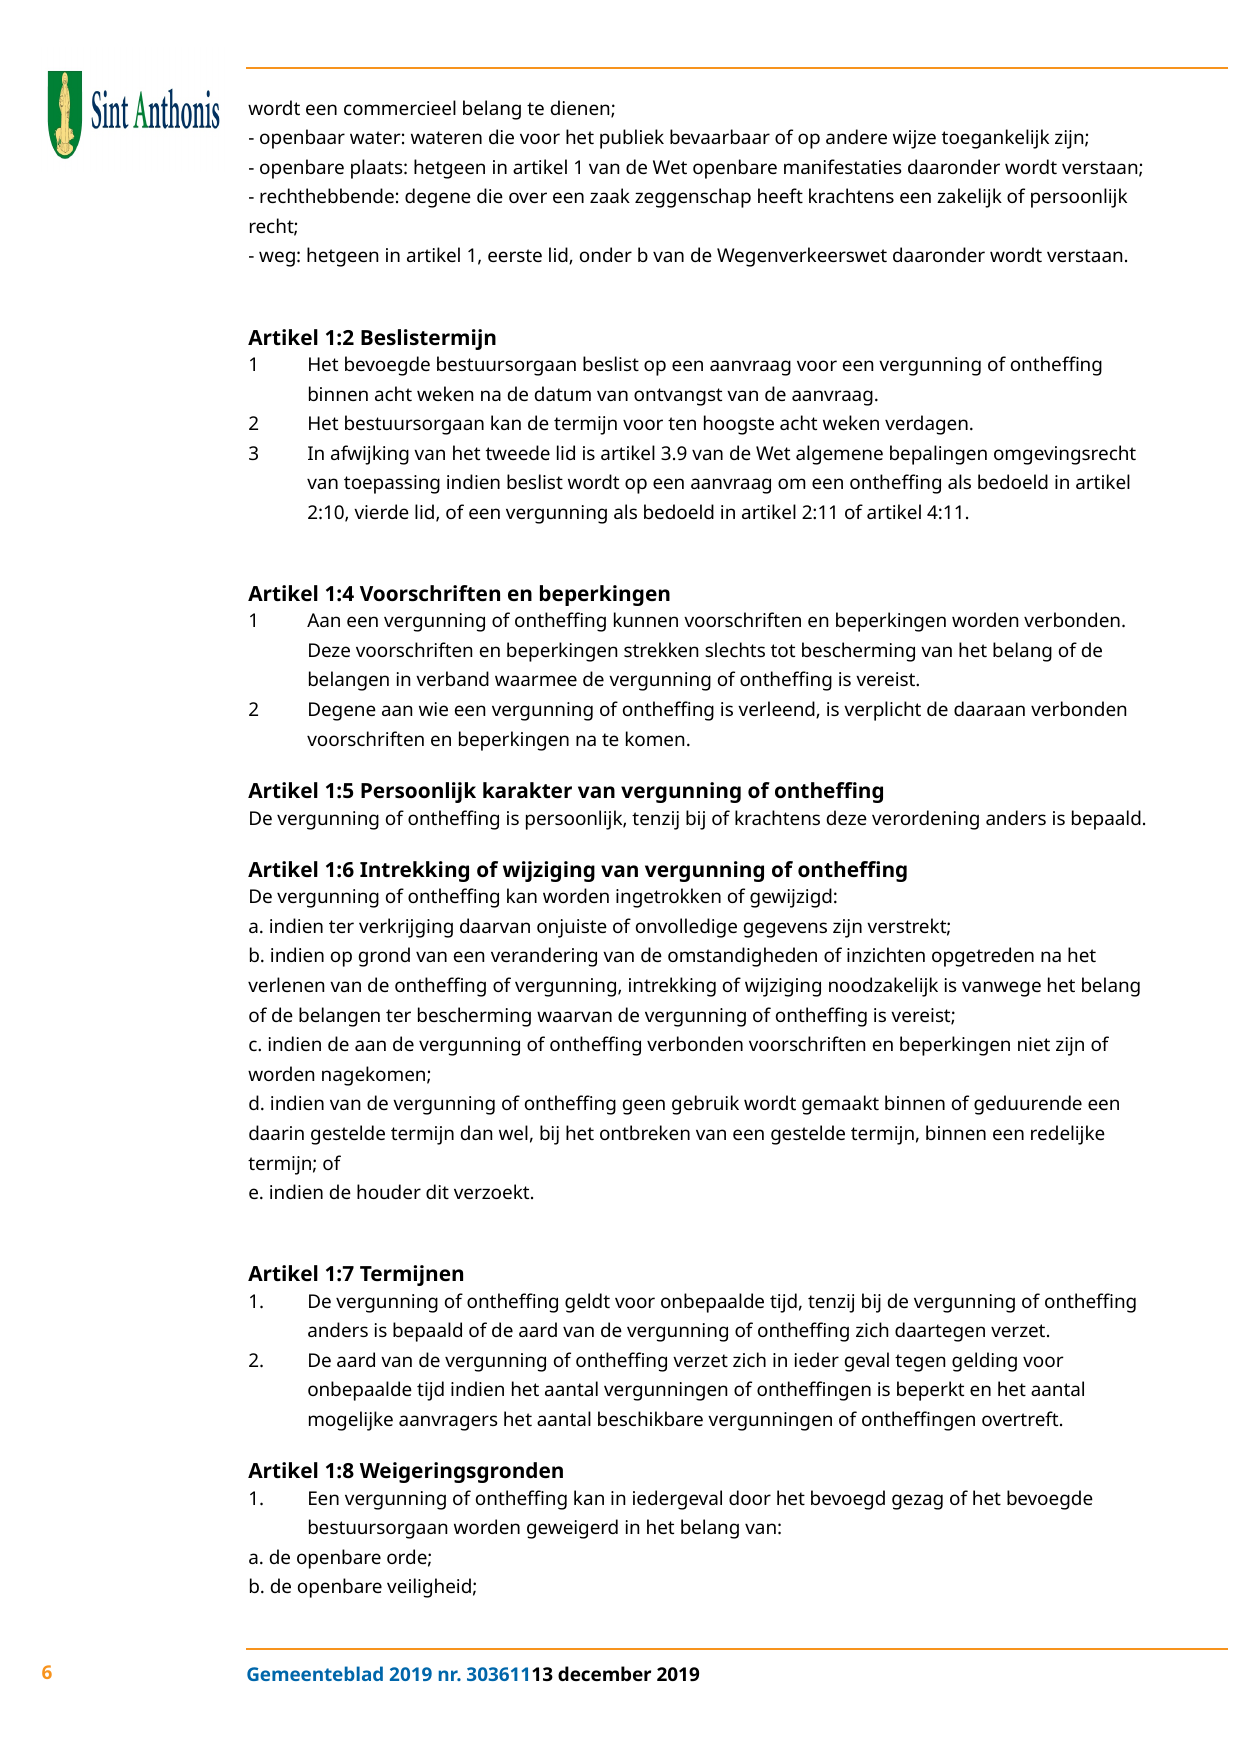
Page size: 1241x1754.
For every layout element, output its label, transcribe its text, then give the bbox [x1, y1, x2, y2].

text b. de openbare veiligheid; [248, 1574, 1152, 1599]
text wordt een commercieel belang te dienen; [248, 95, 1152, 121]
list Een vergunning of ontheffing kan in iedergeval door het bevoegd gezag of het bevoegde bestuursorgaan worden geweigerd in het belang van: [248, 1485, 1152, 1540]
text Artikel 1:8 Weigeringsgronden [248, 1457, 1152, 1485]
text a. de openbare orde; [248, 1544, 1152, 1570]
text Artikel 1:2 Beslistermijn [248, 323, 1152, 351]
text De vergunning of ontheffing is persoonlijk, tenzij bij of krachtens deze verordening anders is bepaald. [248, 805, 1152, 830]
text Artikel 1:6 Intrekking of wijziging van vergunning of ontheffing [248, 855, 1152, 883]
text d. indien van de vergunning of ontheffing geen gebruik wordt gemaakt binnen of geduurende een daarin gestelde termijn dan wel, bij het ontbreken van een gestelde termijn, binnen een redelijke termijn; of [248, 1091, 1152, 1176]
text c. indien de aan de vergunning of ontheffing verbonden voorschriften en beperkingen niet zijn of worden nagekomen; [248, 1031, 1152, 1087]
text - weg: hetgeen in artikel 1, eerste lid, onder b van de Wegenverkeerswet daaronder wordt verstaan. [248, 243, 1152, 268]
list De aard van de vergunning of ontheffing verzet zich in ieder geval tegen gelding voor onbepaalde tijd indien het aantal vergunningen of ontheffingen is beperkt en het aantal mogelijke aanvragers het aantal beschikbare vergunningen of ontheffingen overtreft. [248, 1347, 1152, 1432]
list De vergunning of ontheffing geldt voor onbepaalde tijd, tenzij bij de vergunning of ontheffing anders is bepaald of de aard van de vergunning of ontheffing zich daartegen verzet. [248, 1288, 1152, 1343]
text Artikel 1:4 Voorschriften en beperkingen [248, 579, 1152, 607]
text e. indien de houder dit verzoekt. [248, 1179, 1152, 1205]
text Artikel 1:7 Termijnen [248, 1259, 1152, 1288]
list Het bevoegde bestuursorgaan beslist op een aanvraag voor een vergunning of ontheffing binnen acht weken na de datum van ontvangst van de aanvraag. [248, 351, 1152, 406]
list In afwijking van het tweede lid is artikel 3.9 van de Wet algemene bepalingen omgevingsrecht van toepassing indien beslist wordt op een aanvraag om een ontheffing als bedoeld in artikel 2:10, vierde lid, of een vergunning als bedoeld in artikel 2:11 of artikel 4:11. [248, 440, 1152, 525]
text Artikel 1:5 Persoonlijk karakter van vergunning of ontheffing [248, 776, 1152, 805]
text - openbare plaats: hetgeen in artikel 1 van de Wet openbare manifestaties daaronder wordt verstaan; [248, 154, 1152, 180]
text a. indien ter verkrijging daarvan onjuiste of onvolledige gegevens zijn verstrekt; [248, 913, 1152, 939]
text De vergunning of ontheffing kan worden ingetrokken of gewijzigd: [248, 883, 1152, 909]
list Aan een vergunning of ontheffing kunnen voorschriften en beperkingen worden verbonden. Deze voorschriften en beperkingen strekken slechts tot bescherming van het belang of de belangen in verband waarmee de vergunning of ontheffing is vereist. [248, 607, 1152, 692]
list Het bestuursorgaan kan de termijn voor ten hoogste acht weken verdagen. [248, 410, 1152, 436]
picture [41, 47, 231, 172]
text - openbaar water: wateren die voor het publiek bevaarbaar of op andere wijze toegankelijk zijn; [248, 124, 1152, 150]
text - rechthebbende: degene die over een zaak zeggenschap heeft krachtens een zakelijk of persoonlijk recht; [248, 183, 1152, 239]
text b. indien op grond van een verandering van de omstandigheden of inzichten opgetreden na het verlenen van de ontheffing of vergunning, intrekking of wijziging noodzakelijk is vanwege het belang of de belangen ter bescherming waarvan de vergunning of ontheffing is vereist; [248, 943, 1152, 1028]
list Degene aan wie een vergunning of ontheffing is verleend, is verplicht de daaraan verbonden voorschriften en beperkingen na te komen. [248, 696, 1152, 752]
